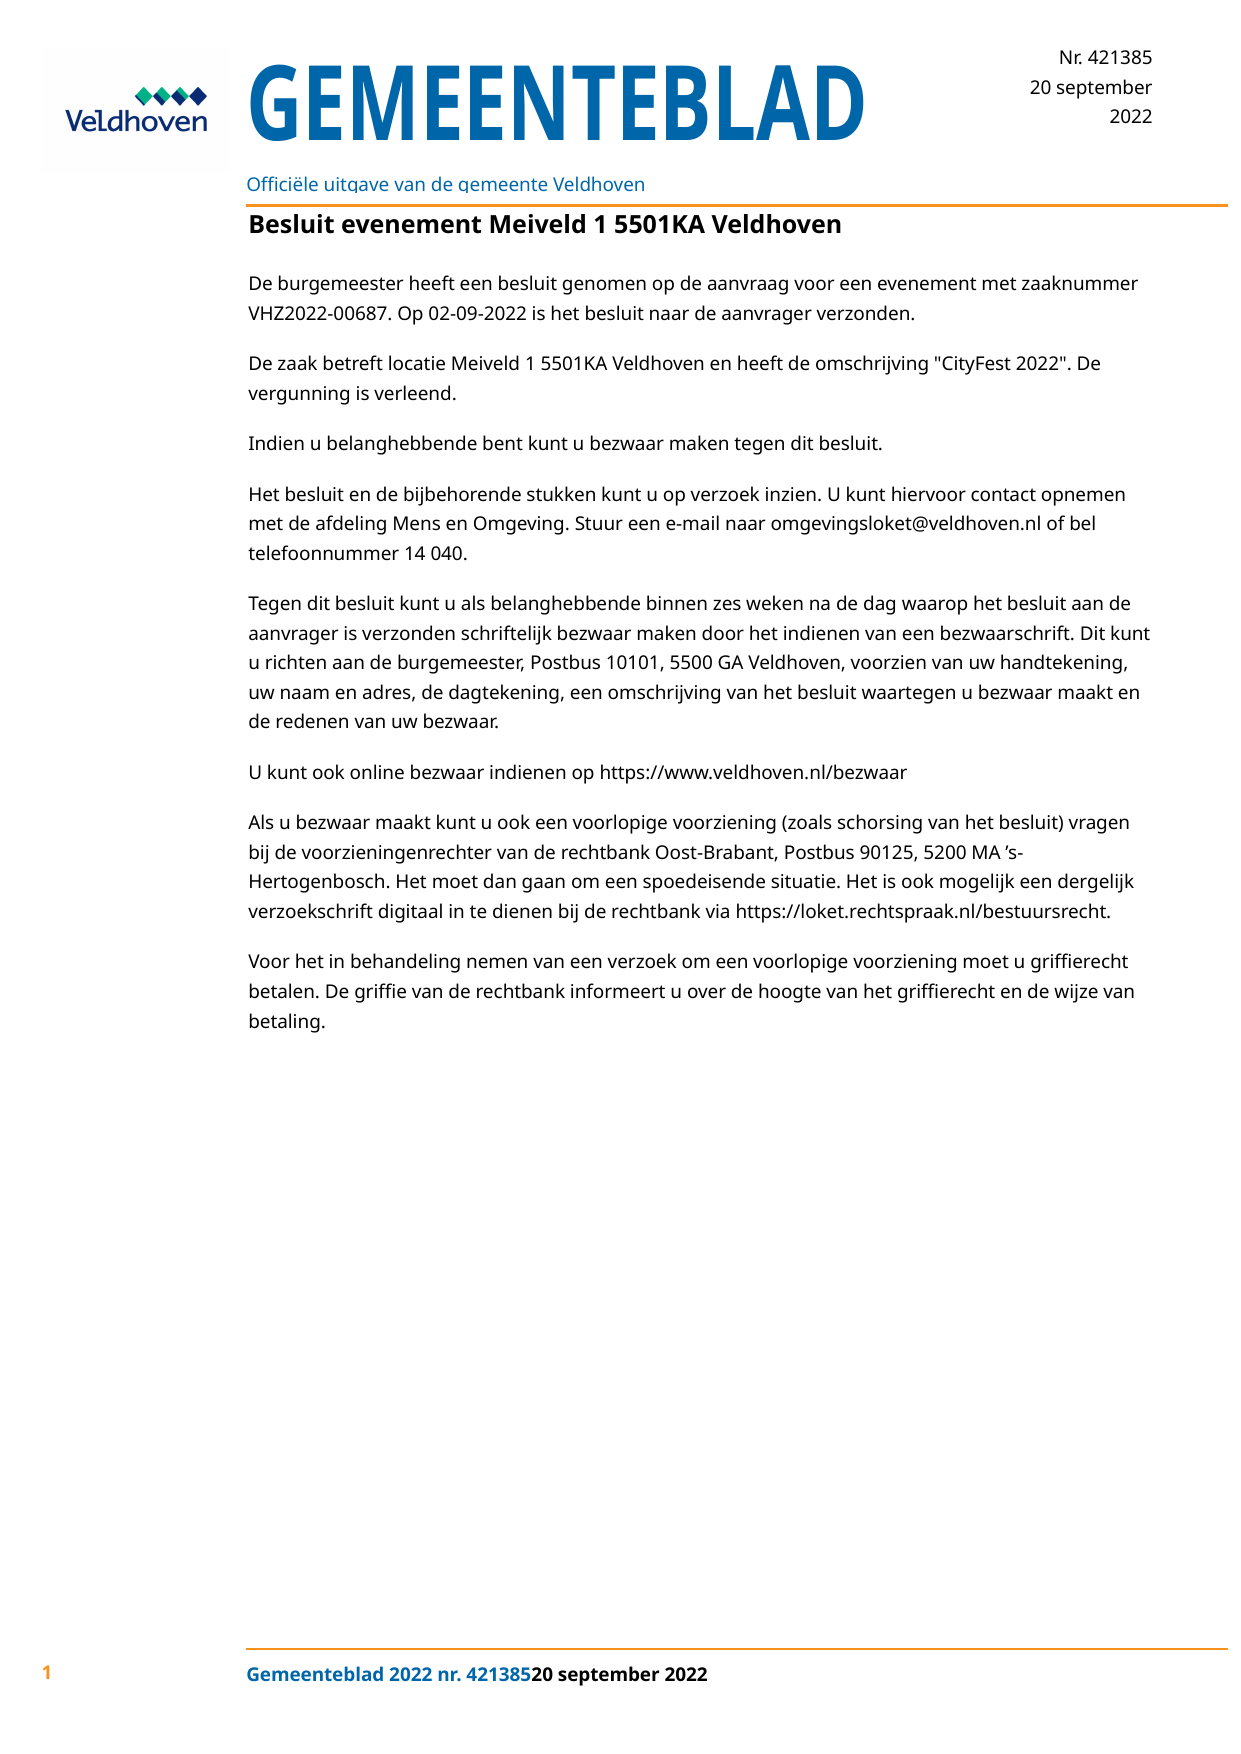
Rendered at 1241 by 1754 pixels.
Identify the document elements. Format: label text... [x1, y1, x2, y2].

text Het besluit en de bijbehorende stukken kunt u op verzoek inzien. U kunt hiervoor contact opnemen met de afdeling Mens en Omgeving. Stuur een e-mail naar omgevingsloket@veldhoven.nl of bel telefoonnummer 14 040. [248, 481, 1152, 566]
text Indien u belanghebbende bent kunt u bezwaar maken tegen dit besluit. [248, 430, 1152, 456]
text Als u bezwaar maakt kunt u ook een voorlopige voorziening (zoals schorsing van het besluit) vragen bij de voorzieningenrechter van de rechtbank Oost-Brabant, Postbus 90125, 5200 MA ’s-Hertogenbosch. Het moet dan gaan om een spoedeisende situatie. Het is ook mogelijk een dergelijk verzoekschrift digitaal in te dienen bij de rechtbank via https://loket.rechtspraak.nl/bestuursrecht. [248, 809, 1152, 924]
text Tegen dit besluit kunt u als belanghebbende binnen zes weken na de dag waarop het besluit aan de aanvrager is verzonden schriftelijk bezwaar maken door het indienen van een bezwaarschrift. Dit kunt u richten aan de burgemeester, Postbus 10101, 5500 GA Veldhoven, voorzien van uw handtekening, uw naam en adres, de dagtekening, een omschrijving van het besluit waartegen u bezwaar maakt en de redenen van uw bezwaar. [248, 590, 1152, 734]
text Besluit evenement Meiveld 1 5501KA Veldhoven [248, 207, 1152, 241]
text U kunt ook online bezwaar indienen op https://www.veldhoven.nl/bezwaar [248, 759, 1152, 785]
text De zaak betreft locatie Meiveld 1 5501KA Veldhoven en heeft de omschrijving "CityFest 2022". De vergunning is verleend. [248, 350, 1152, 406]
text Voor het in behandeling nemen van een verzoek om een voorlopige voorziening moet u griffierecht betalen. De griffie van de rechtbank informeert u over de hoogte van het griffierecht en de wijze van betaling. [248, 949, 1152, 1033]
picture [41, 47, 231, 172]
text De burgemeester heeft een besluit genomen op de aanvraag voor een evenement met zaaknummer VHZ2022-00687. Op 02-09-2022 is het besluit naar de aanvrager verzonden. [248, 270, 1152, 326]
